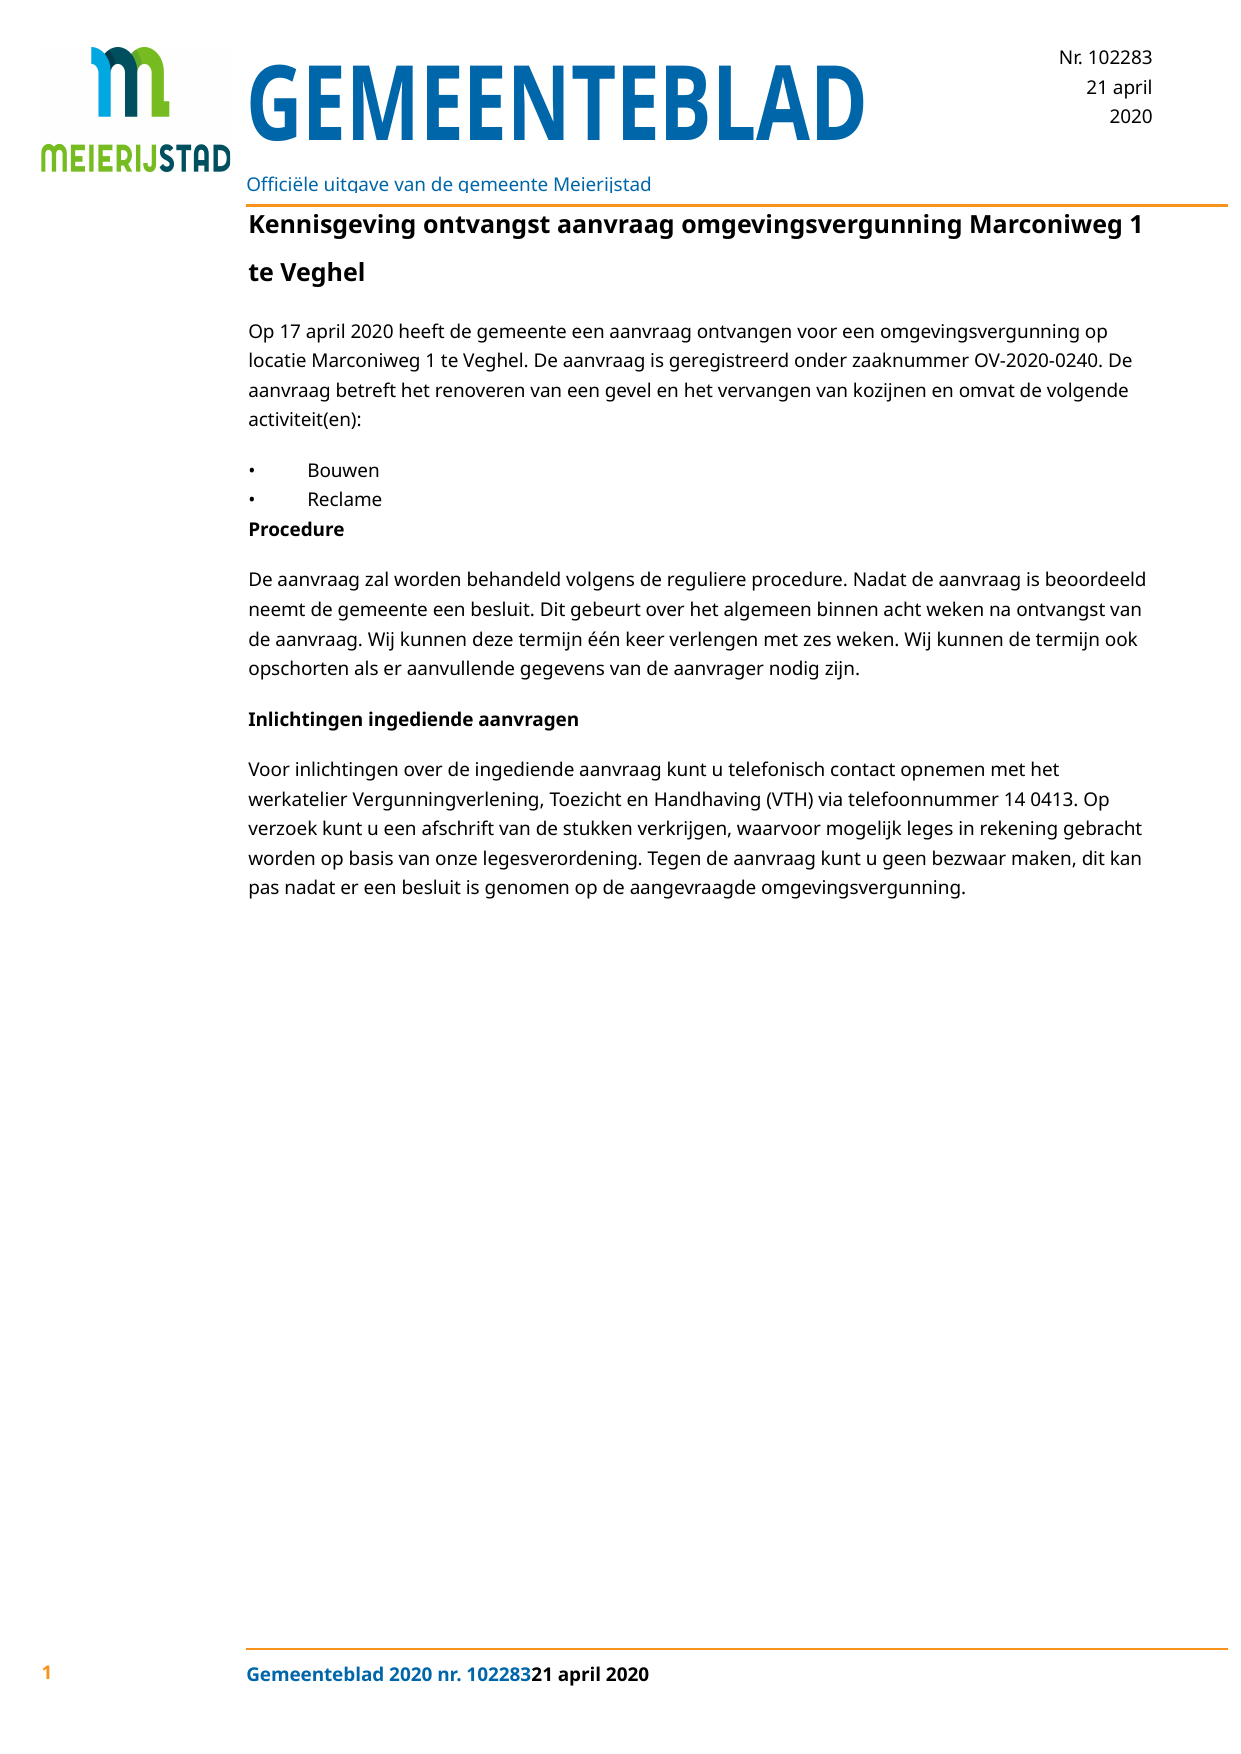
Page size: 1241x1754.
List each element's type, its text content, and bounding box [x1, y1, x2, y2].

text De aanvraag zal worden behandeld volgens de reguliere procedure. Nadat de aanvraag is beoordeeld neemt de gemeente een besluit. Dit gebeurt over het algemeen binnen acht weken na ontvangst van de aanvraag. Wij kunnen deze termijn één keer verlengen met zes weken. Wij kunnen de termijn ook opschorten als er aanvullende gegevens van de aanvrager nodig zijn. [248, 567, 1152, 681]
picture [41, 47, 231, 172]
list Reclame [248, 487, 1152, 512]
text Voor inlichtingen over de ingediende aanvraag kunt u telefonisch contact opnemen met het werkatelier Vergunningverlening, Toezicht en Handhaving (VTH) via telefoonnummer 14 0413. Op verzoek kunt u een afschrift van de stukken verkrijgen, waarvoor mogelijk leges in rekening gebracht worden op basis van onze legesverordening. Tegen de aanvraag kunt u geen bezwaar maken, dit kan pas nadat er een besluit is genomen op de aangevraagde omgevingsvergunning. [248, 756, 1152, 900]
text Op 17 april 2020 heeft de gemeente een aanvraag ontvangen voor een omgevingsvergunning op locatie Marconiweg 1 te Veghel. De aanvraag is geregistreerd onder zaaknummer OV-2020-0240. De aanvraag betreft het renoveren van een gevel en het vervangen van kozijnen en omvat de volgende activiteit(en): [248, 318, 1152, 432]
list Bouwen [248, 457, 1152, 483]
text Inlichtingen ingediende aanvragen [248, 706, 1152, 732]
text Procedure [248, 516, 1152, 542]
text Kennisgeving ontvangst aanvraag omgevingsvergunning Marconiweg 1 te Veghel [248, 207, 1152, 288]
